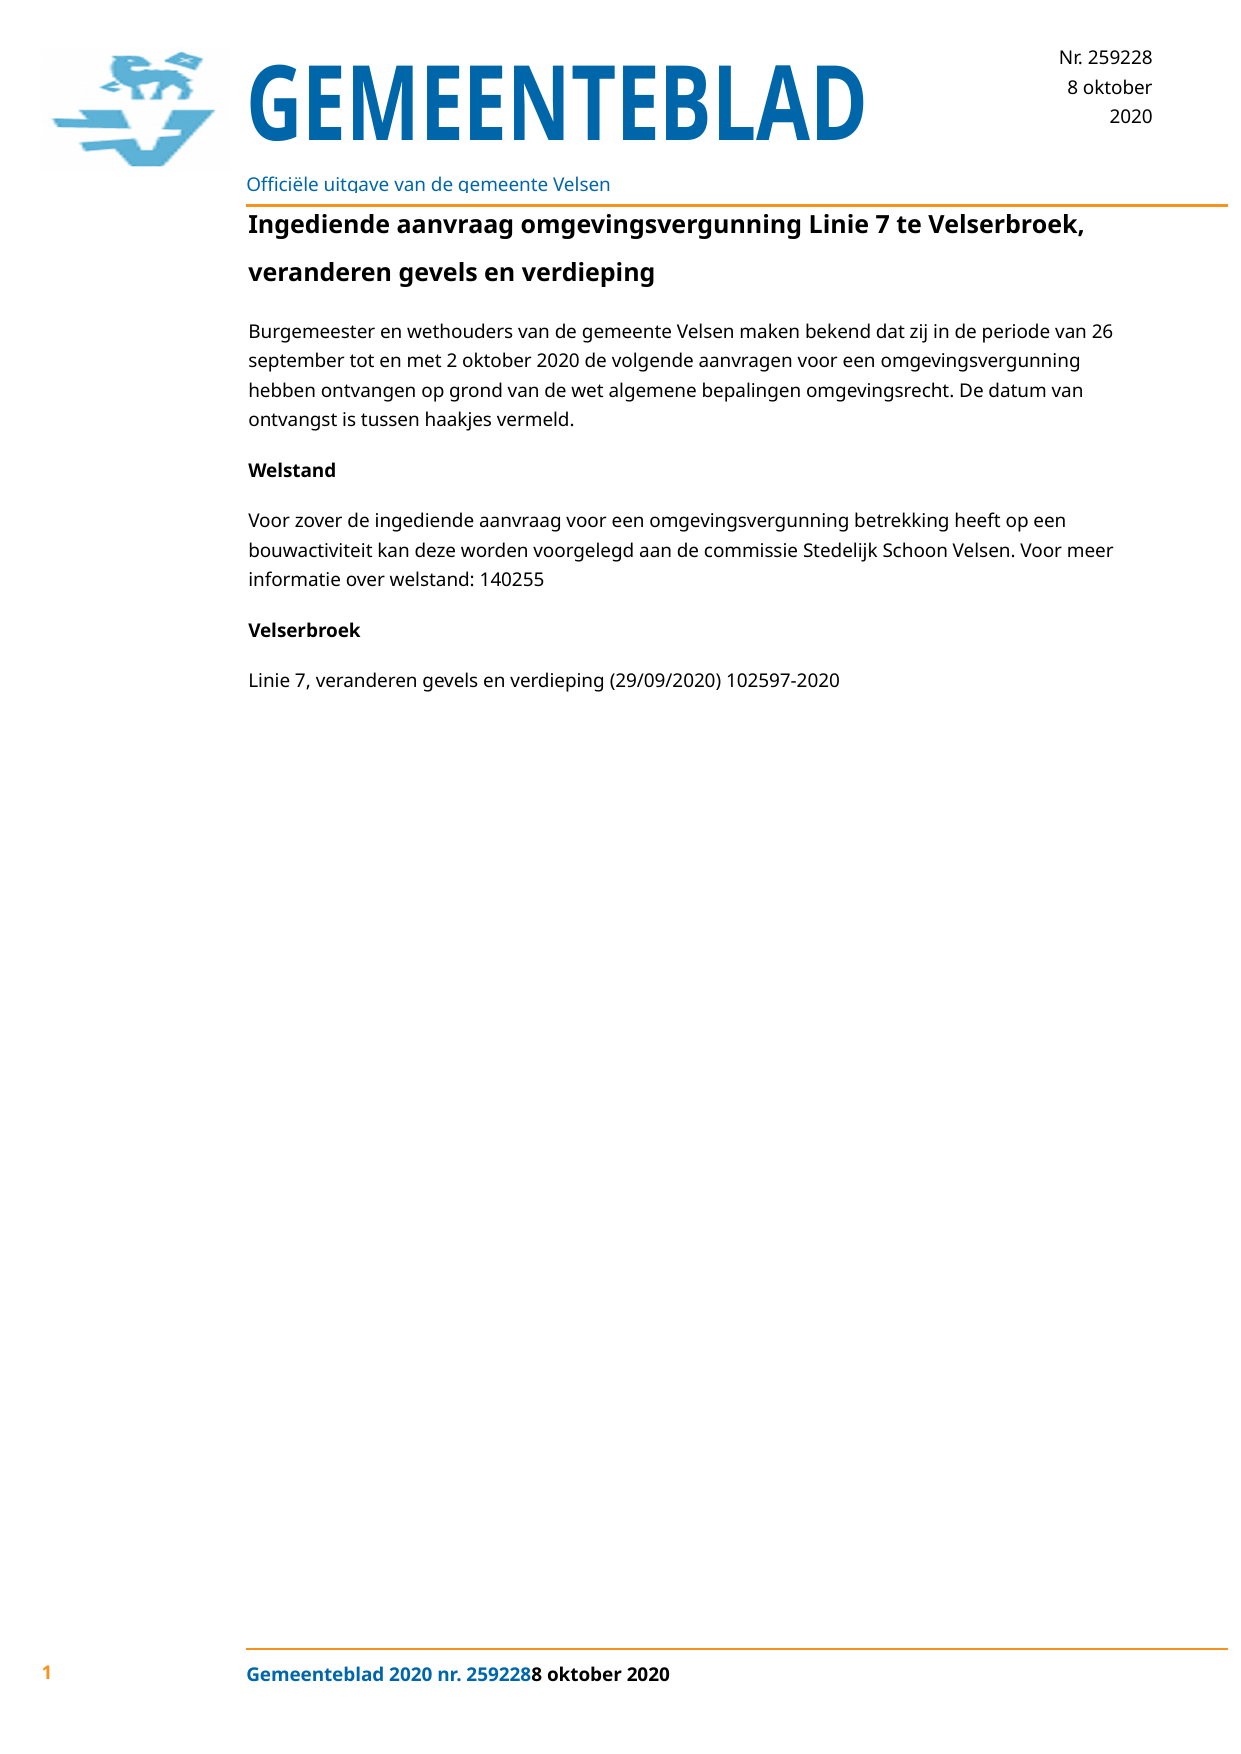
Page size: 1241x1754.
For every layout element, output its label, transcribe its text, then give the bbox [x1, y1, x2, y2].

text Velserbroek [248, 617, 1152, 643]
picture [41, 47, 231, 172]
text Welstand [248, 457, 1152, 483]
text Ingediende aanvraag omgevingsvergunning Linie 7 te Velserbroek, veranderen gevels en verdieping [248, 207, 1152, 288]
text Linie 7, veranderen gevels en verdieping (29/09/2020) 102597-2020 [248, 667, 1152, 693]
text Burgemeester en wethouders van de gemeente Velsen maken bekend dat zij in de periode van 26 september tot en met 2 oktober 2020 de volgende aanvragen voor een omgevingsvergunning hebben ontvangen op grond van de wet algemene bepalingen omgevingsrecht. De datum van ontvangst is tussen haakjes vermeld. [248, 318, 1152, 432]
text Voor zover de ingediende aanvraag voor een omgevingsvergunning betrekking heeft op een bouwactiviteit kan deze worden voorgelegd aan de commissie Stedelijk Schoon Velsen. Voor meer informatie over welstand: 140255 [248, 507, 1152, 592]
